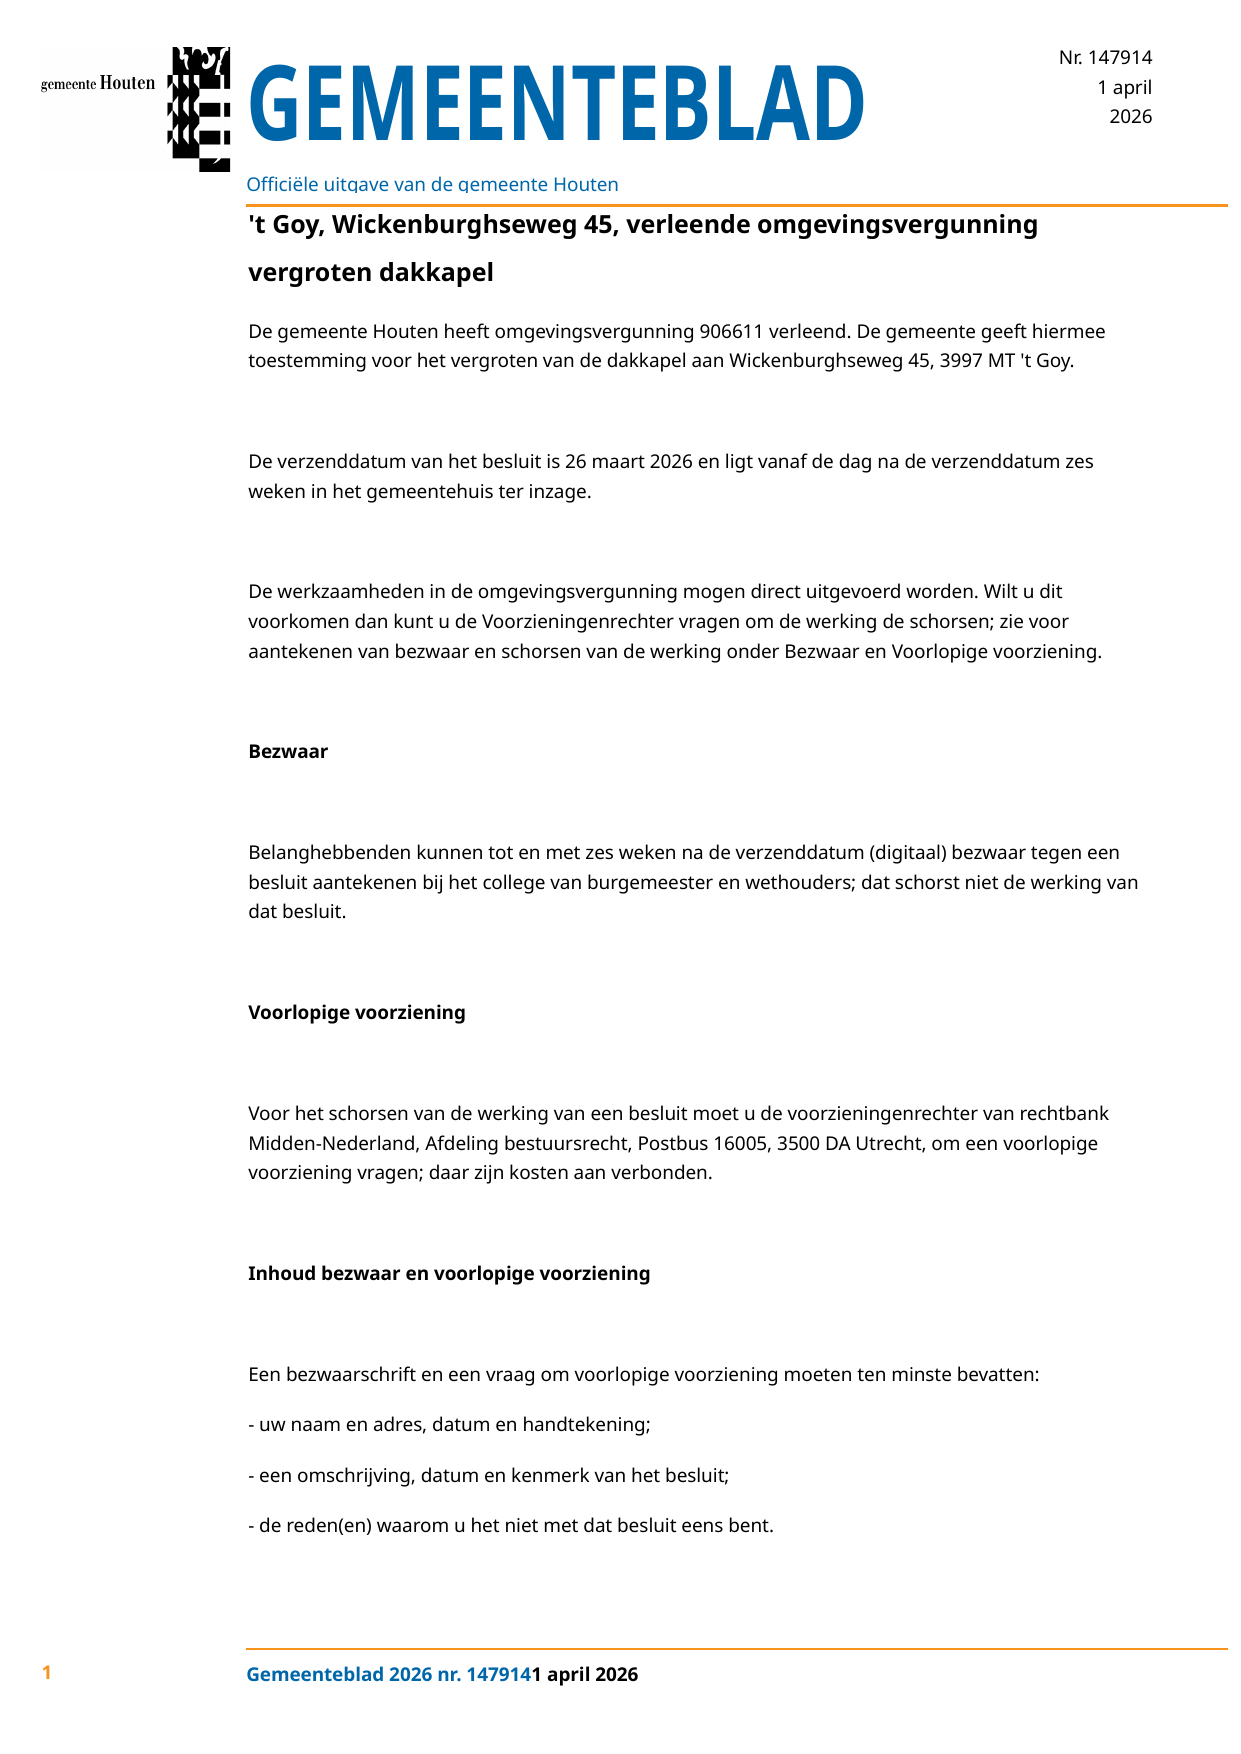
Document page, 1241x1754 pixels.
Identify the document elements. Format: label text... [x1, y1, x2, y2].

text - de reden(en) waarom u het niet met dat besluit eens bent. [248, 1512, 1152, 1538]
picture [41, 47, 231, 172]
text - een omschrijving, datum en kenmerk van het besluit; [248, 1462, 1152, 1488]
text Een bezwaarschrift en een vraag om voorlopige voorziening moeten ten minste bevatten: [248, 1361, 1152, 1387]
text - uw naam en adres, datum en handtekening; [248, 1412, 1152, 1437]
text Voorlopige voorziening [248, 999, 1152, 1025]
text Bezwaar [248, 739, 1152, 764]
text De gemeente Houten heeft omgevingsvergunning 906611 verleend. De gemeente geeft hiermee toestemming voor het vergroten van de dakkapel aan Wickenburghseweg 45, 3997 MT 't Goy. [248, 318, 1152, 373]
text De werkzaamheden in de omgevingsvergunning mogen direct uitgevoerd worden. Wilt u dit voorkomen dan kunt u de Voorzieningenrechter vragen om de werking de schorsen; zie voor aantekenen van bezwaar en schorsen van de werking onder Bezwaar en Voorlopige voorziening. [248, 579, 1152, 664]
text 't Goy, Wickenburghseweg 45, verleende omgevingsvergunning vergroten dakkapel [248, 207, 1152, 288]
text Inhoud bezwaar en voorlopige voorziening [248, 1260, 1152, 1286]
text De verzenddatum van het besluit is 26 maart 2026 en ligt vanaf de dag na de verzenddatum zes weken in het gemeentehuis ter inzage. [248, 448, 1152, 504]
text Voor het schorsen van de werking van een besluit moet u de voorzieningenrechter van rechtbank Midden-Nederland, Afdeling bestuursrecht, Postbus 16005, 3500 DA Utrecht, om een voorlopige voorziening vragen; daar zijn kosten aan verbonden. [248, 1100, 1152, 1185]
text Belanghebbenden kunnen tot en met zes weken na de verzenddatum (digitaal) bezwaar tegen een besluit aantekenen bij het college van burgemeester en wethouders; dat schorst niet de werking van dat besluit. [248, 839, 1152, 924]
